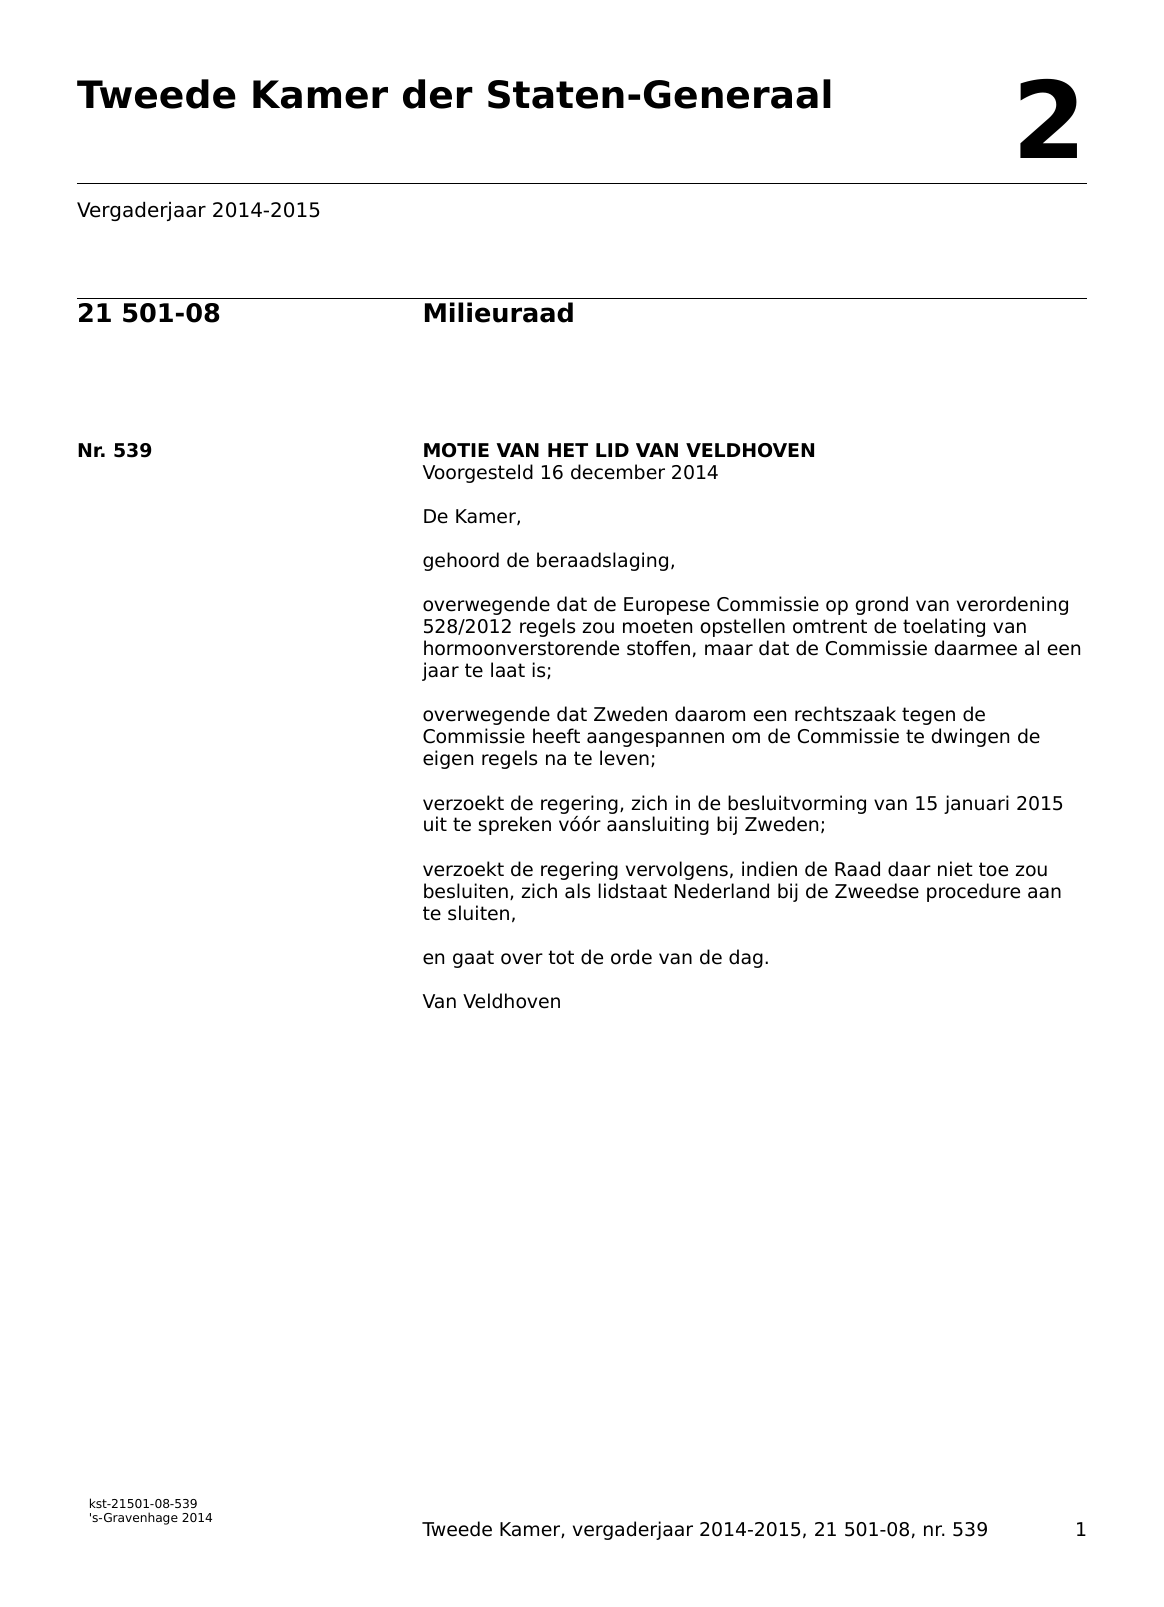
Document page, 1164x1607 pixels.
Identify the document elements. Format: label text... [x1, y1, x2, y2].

text overwegende dat de Europese Commissie op grond van verordening 528/2012 regels zou moeten opstellen omtrent de toelating van hormoonverstorende stoffen, maar dat de Commissie daarmee al een jaar te laat is; [422, 594, 1087, 682]
subtitle Nr. 539 MOTIE VAN HET LID VAN VELDHOVEN [77, 440, 1087, 462]
text Van Veldhoven [422, 991, 1087, 1013]
text Voorgesteld 16 december 2014 [422, 462, 1087, 484]
table_header 2 [886, 59, 1087, 183]
text De Kamer, [422, 506, 1087, 528]
subtitle 21 501-08 Milieuraad [77, 299, 1087, 329]
table_cell Vergaderjaar 2014-2015 [77, 184, 1087, 298]
text overwegende dat Zweden daarom een rechtszaak tegen de Commissie heeft aangespannen om de Commissie te dwingen de eigen regels na te leven; [422, 704, 1087, 770]
text en gaat over tot de orde van de dag. [422, 947, 1087, 969]
text verzoekt de regering vervolgens, indien de Raad daar niet toe zou besluiten, zich als lidstaat Nederland bij de Zweedse procedure aan te sluiten, [422, 858, 1087, 924]
text verzoekt de regering, zich in de besluitvorming van 15 januari 2015 uit te spreken vóór aansluiting bij Zweden; [422, 792, 1087, 836]
text 's-Gravenhage 2014 [88, 1511, 323, 1525]
table_header Tweede Kamer der Staten-Generaal [77, 59, 886, 183]
text kst-21501-08-539 [88, 1497, 323, 1511]
text gehoord de beraadslaging, [422, 550, 1087, 572]
